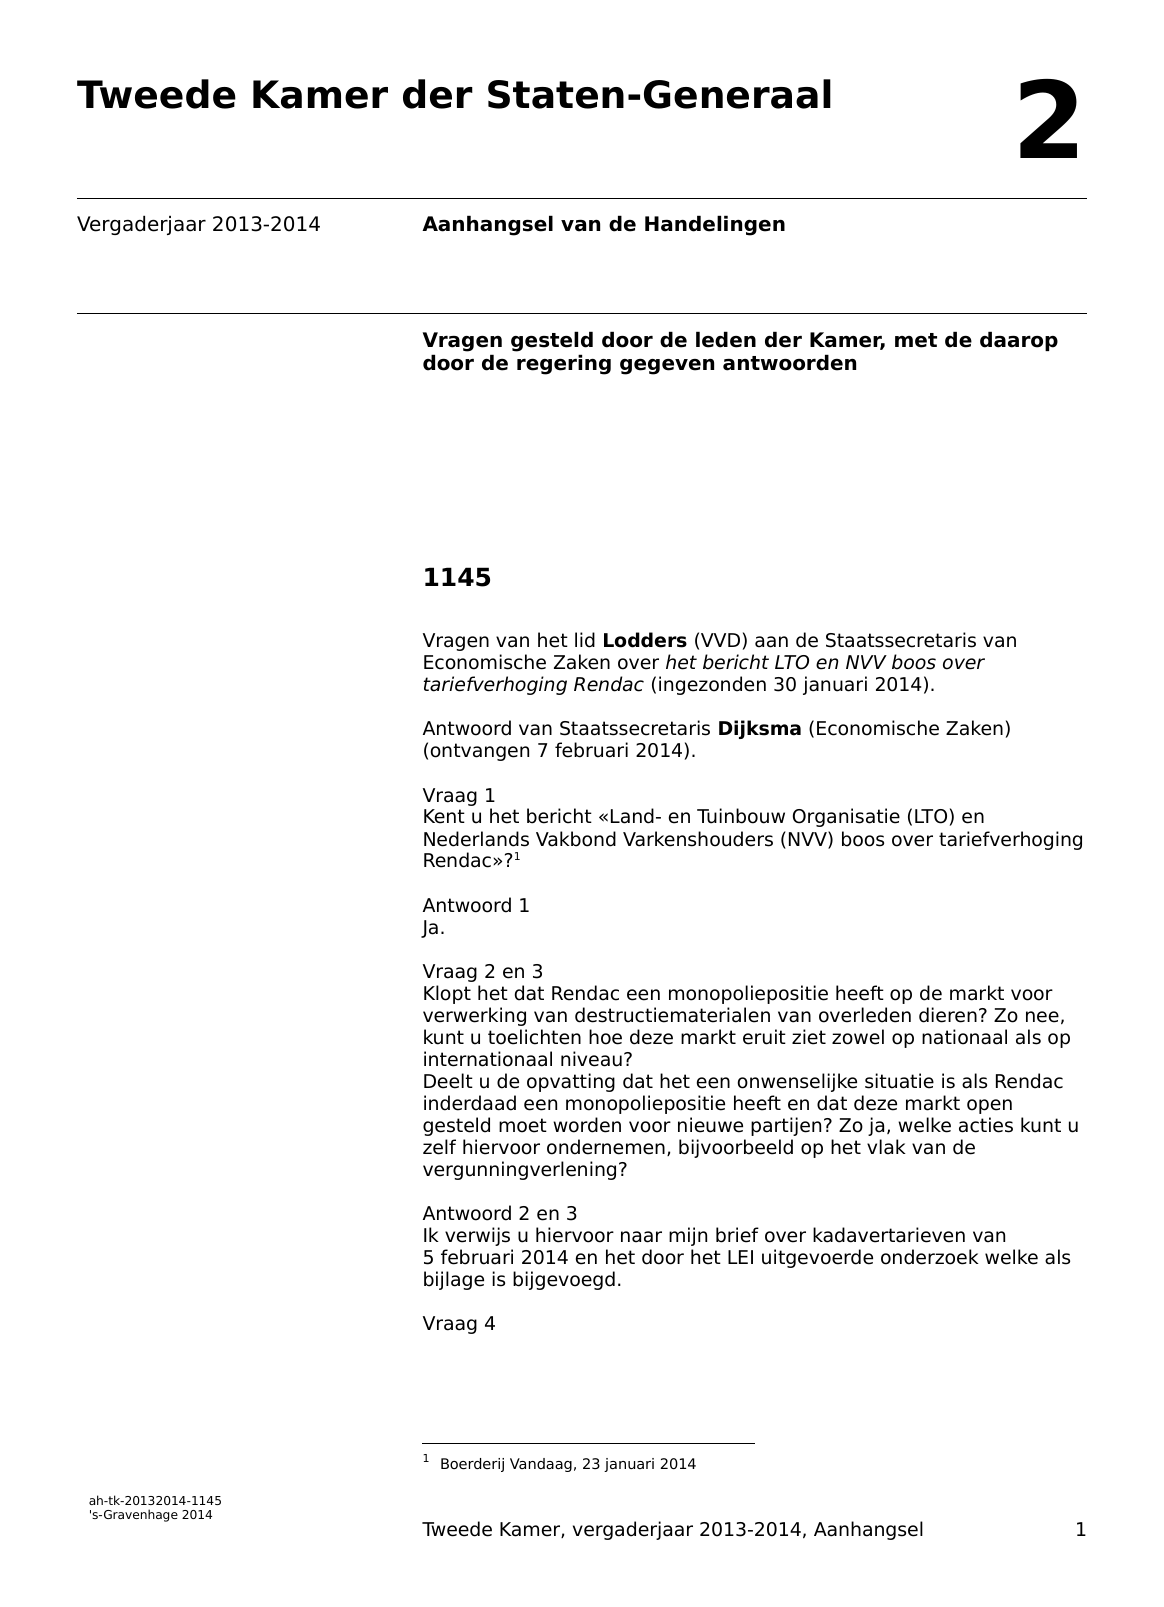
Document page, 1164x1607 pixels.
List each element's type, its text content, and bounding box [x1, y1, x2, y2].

table_header Tweede Kamer der Staten-Generaal [77, 59, 886, 198]
text Vraag 2 en 3 [422, 961, 1087, 983]
table_cell Vragen gesteld door de leden der Kamer, met de daarop door de regering gegeven antwoorden [422, 314, 1087, 375]
text Vraag 4 [422, 1313, 1087, 1335]
text Klopt het dat Rendac een monopoliepositie heeft op de markt voor verwerking van destructiematerialen van overleden dieren? Zo nee, kunt u toelichten hoe deze markt eruit ziet zowel op nationaal als op internationaal niveau? [422, 983, 1087, 1071]
text Boerderij Vandaag, 23 januari 2014 [422, 1452, 1087, 1474]
text Antwoord 2 en 3 [422, 1203, 1087, 1225]
text Antwoord 1 [422, 894, 1087, 917]
text 1145 [422, 563, 1087, 592]
text Deelt u de opvatting dat het een onwenselijke situatie is als Rendac inderdaad een monopoliepositie heeft en dat deze markt open gesteld moet worden voor nieuwe partijen? Zo ja, welke acties kunt u zelf hiervoor ondernemen, bijvoorbeeld op het vlak van de vergunningverlening? [422, 1071, 1087, 1181]
text Vragen van het lid Lodders (VVD) aan de Staatssecretaris van Economische Zaken over het bericht LTO en NVV boos over tariefverhoging Rendac (ingezonden 30 januari 2014). [422, 630, 1087, 696]
text 's-Gravenhage 2014 [88, 1508, 323, 1522]
text Ja. [422, 917, 1087, 938]
text Vraag 1 [422, 784, 1087, 806]
text Kent u het bericht «Land- en Tuinbouw Organisatie (LTO) en Nederlands Vakbond Varkenshouders (NVV) boos over tariefverhoging Rendac»? [422, 806, 1087, 872]
table_cell Aanhangsel van de Handelingen [422, 199, 1087, 313]
table_header 2 [886, 59, 1087, 198]
text Antwoord van Staatssecretaris Dijksma (Economische Zaken) (ontvangen 7 februari 2014). [422, 718, 1087, 762]
text ah-tk-20132014-1145 [88, 1494, 323, 1508]
table_cell Vergaderjaar 2013-2014 [77, 199, 422, 313]
text Ik verwijs u hiervoor naar mijn brief over kadavertarieven van 5 februari 2014 en het door het LEI uitgevoerde onderzoek welke als bijlage is bijgevoegd. [422, 1225, 1087, 1291]
table_cell [77, 314, 422, 375]
